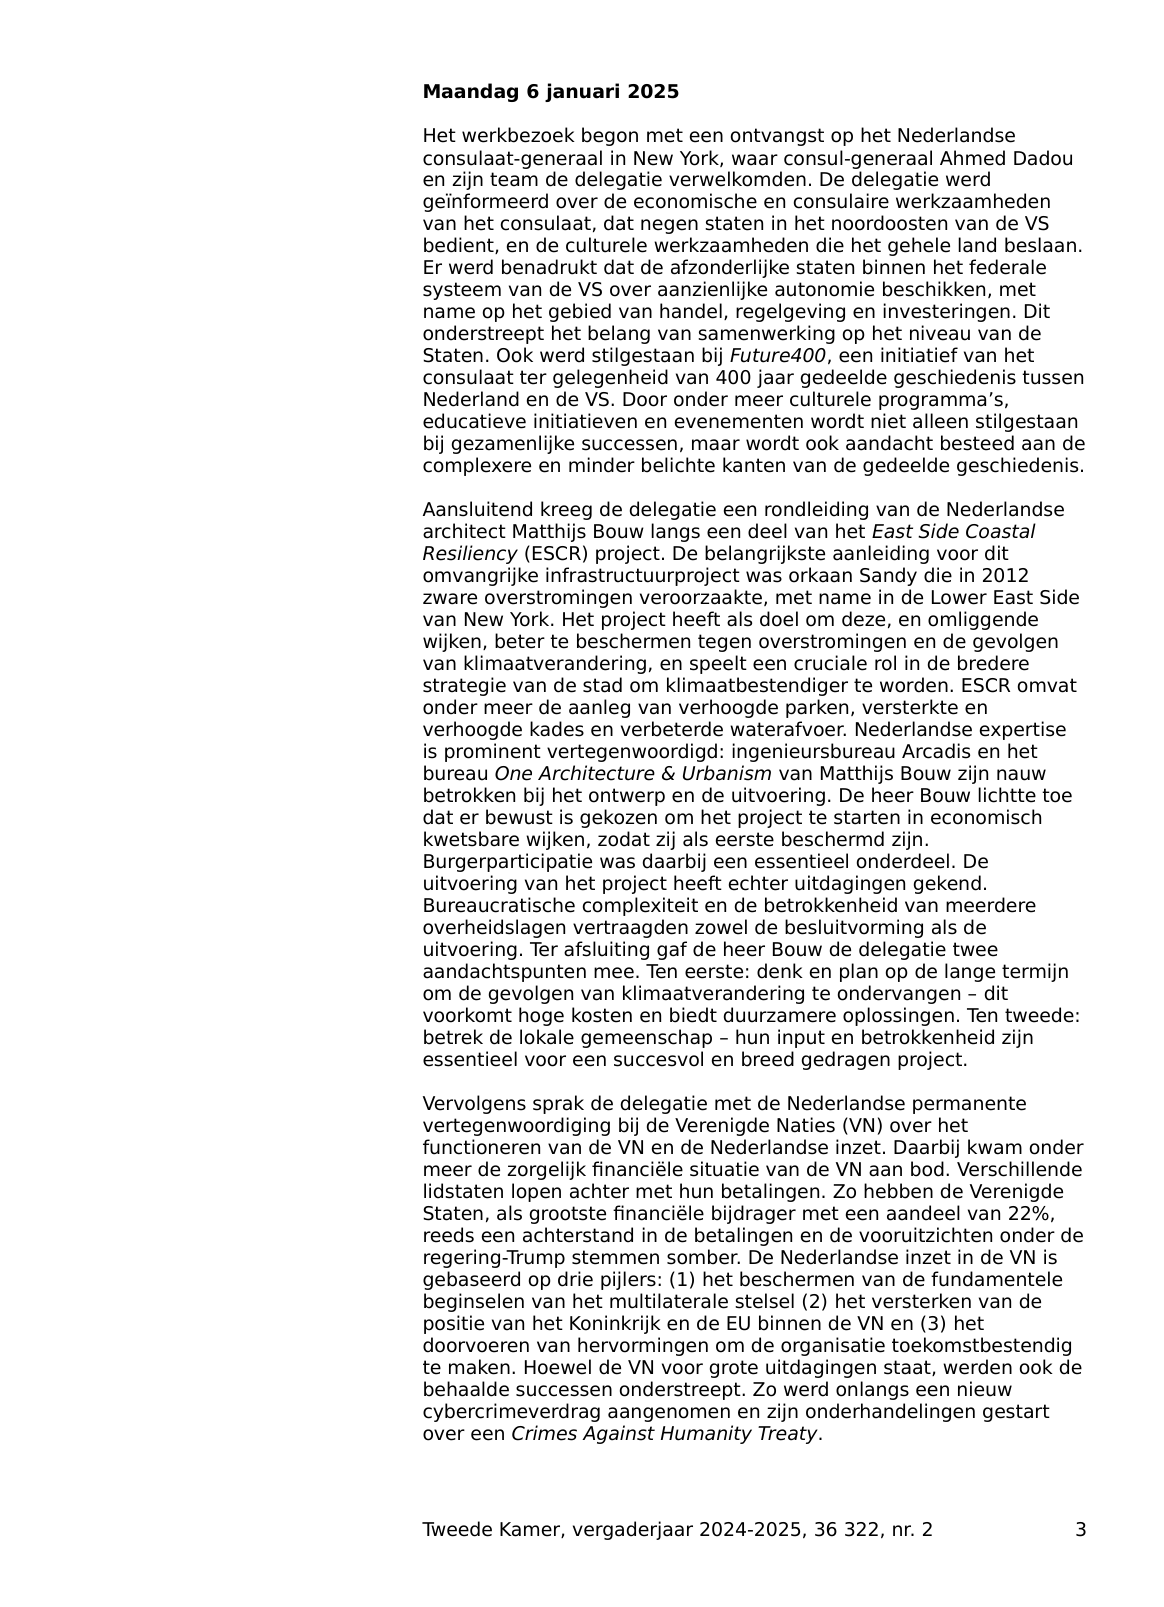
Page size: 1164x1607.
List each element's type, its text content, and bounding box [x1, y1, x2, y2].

subtitle Maandag 6 januari 2025 [422, 81, 1087, 103]
text Aansluitend kreeg de delegatie een rondleiding van de Nederlandse architect Matthijs Bouw langs een deel van het East Side Coastal Resiliency (ESCR) project. De belangrijkste aanleiding voor dit omvangrijke infrastructuurproject was orkaan Sandy die in 2012 zware overstromingen veroorzaakte, met name in de Lower East Side van New York. Het project heeft als doel om deze, en omliggende wijken, beter te beschermen tegen overstromingen en de gevolgen van klimaatverandering, en speelt een cruciale rol in de bredere strategie van de stad om klimaatbestendiger te worden. ESCR omvat onder meer de aanleg van verhoogde parken, versterkte en verhoogde kades en verbeterde waterafvoer. Nederlandse expertise is prominent vertegenwoordigd: ingenieursbureau Arcadis en het bureau One Architecture & Urbanism van Matthijs Bouw zijn nauw betrokken bij het ontwerp en de uitvoering. De heer Bouw lichtte toe dat er bewust is gekozen om het project te starten in economisch kwetsbare wijken, zodat zij als eerste beschermd zijn. Burgerparticipatie was daarbij een essentieel onderdeel. De uitvoering van het project heeft echter uitdagingen gekend. Bureaucratische complexiteit en de betrokkenheid van meerdere overheidslagen vertraagden zowel de besluitvorming als de uitvoering. Ter afsluiting gaf de heer Bouw de delegatie twee aandachtspunten mee. Ten eerste: denk en plan op de lange termijn om de gevolgen van klimaatverandering te ondervangen – dit voorkomt hoge kosten en biedt duurzamere oplossingen. Ten tweede: betrek de lokale gemeenschap – hun input en betrokkenheid zijn essentieel voor een succesvol en breed gedragen project. [422, 499, 1087, 1071]
text Het werkbezoek begon met een ontvangst op het Nederlandse consulaat-generaal in New York, waar consul-generaal Ahmed Dadou en zijn team de delegatie verwelkomden. De delegatie werd geïnformeerd over de economische en consulaire werkzaamheden van het consulaat, dat negen staten in het noordoosten van de VS bedient, en de culturele werkzaamheden die het gehele land beslaan. Er werd benadrukt dat de afzonderlijke staten binnen het federale systeem van de VS over aanzienlijke autonomie beschikken, met name op het gebied van handel, regelgeving en investeringen. Dit onderstreept het belang van samenwerking op het niveau van de Staten. Ook werd stilgestaan bij Future400, een initiatief van het consulaat ter gelegenheid van 400 jaar gedeelde geschiedenis tussen Nederland en de VS. Door onder meer culturele programma’s, educatieve initiatieven en evenementen wordt niet alleen stilgestaan bij gezamenlijke successen, maar wordt ook aandacht besteed aan de complexere en minder belichte kanten van de gedeelde geschiedenis. [422, 125, 1087, 477]
text Vervolgens sprak de delegatie met de Nederlandse permanente vertegenwoordiging bij de Verenigde Naties (VN) over het functioneren van de VN en de Nederlandse inzet. Daarbij kwam onder meer de zorgelijk financiële situatie van de VN aan bod. Verschillende lidstaten lopen achter met hun betalingen. Zo hebben de Verenigde Staten, als grootste financiële bijdrager met een aandeel van 22%, reeds een achterstand in de betalingen en de vooruitzichten onder de regering-Trump stemmen somber. De Nederlandse inzet in de VN is gebaseerd op drie pijlers: (1) het beschermen van de fundamentele beginselen van het multilaterale stelsel (2) het versterken van de positie van het Koninkrijk en de EU binnen de VN en (3) het doorvoeren van hervormingen om de organisatie toekomstbestendig te maken. Hoewel de VN voor grote uitdagingen staat, werden ook de behaalde successen onderstreept. Zo werd onlangs een nieuw cybercrimeverdrag aangenomen en zijn onderhandelingen gestart over een Crimes Against Humanity Treaty. [422, 1093, 1087, 1444]
